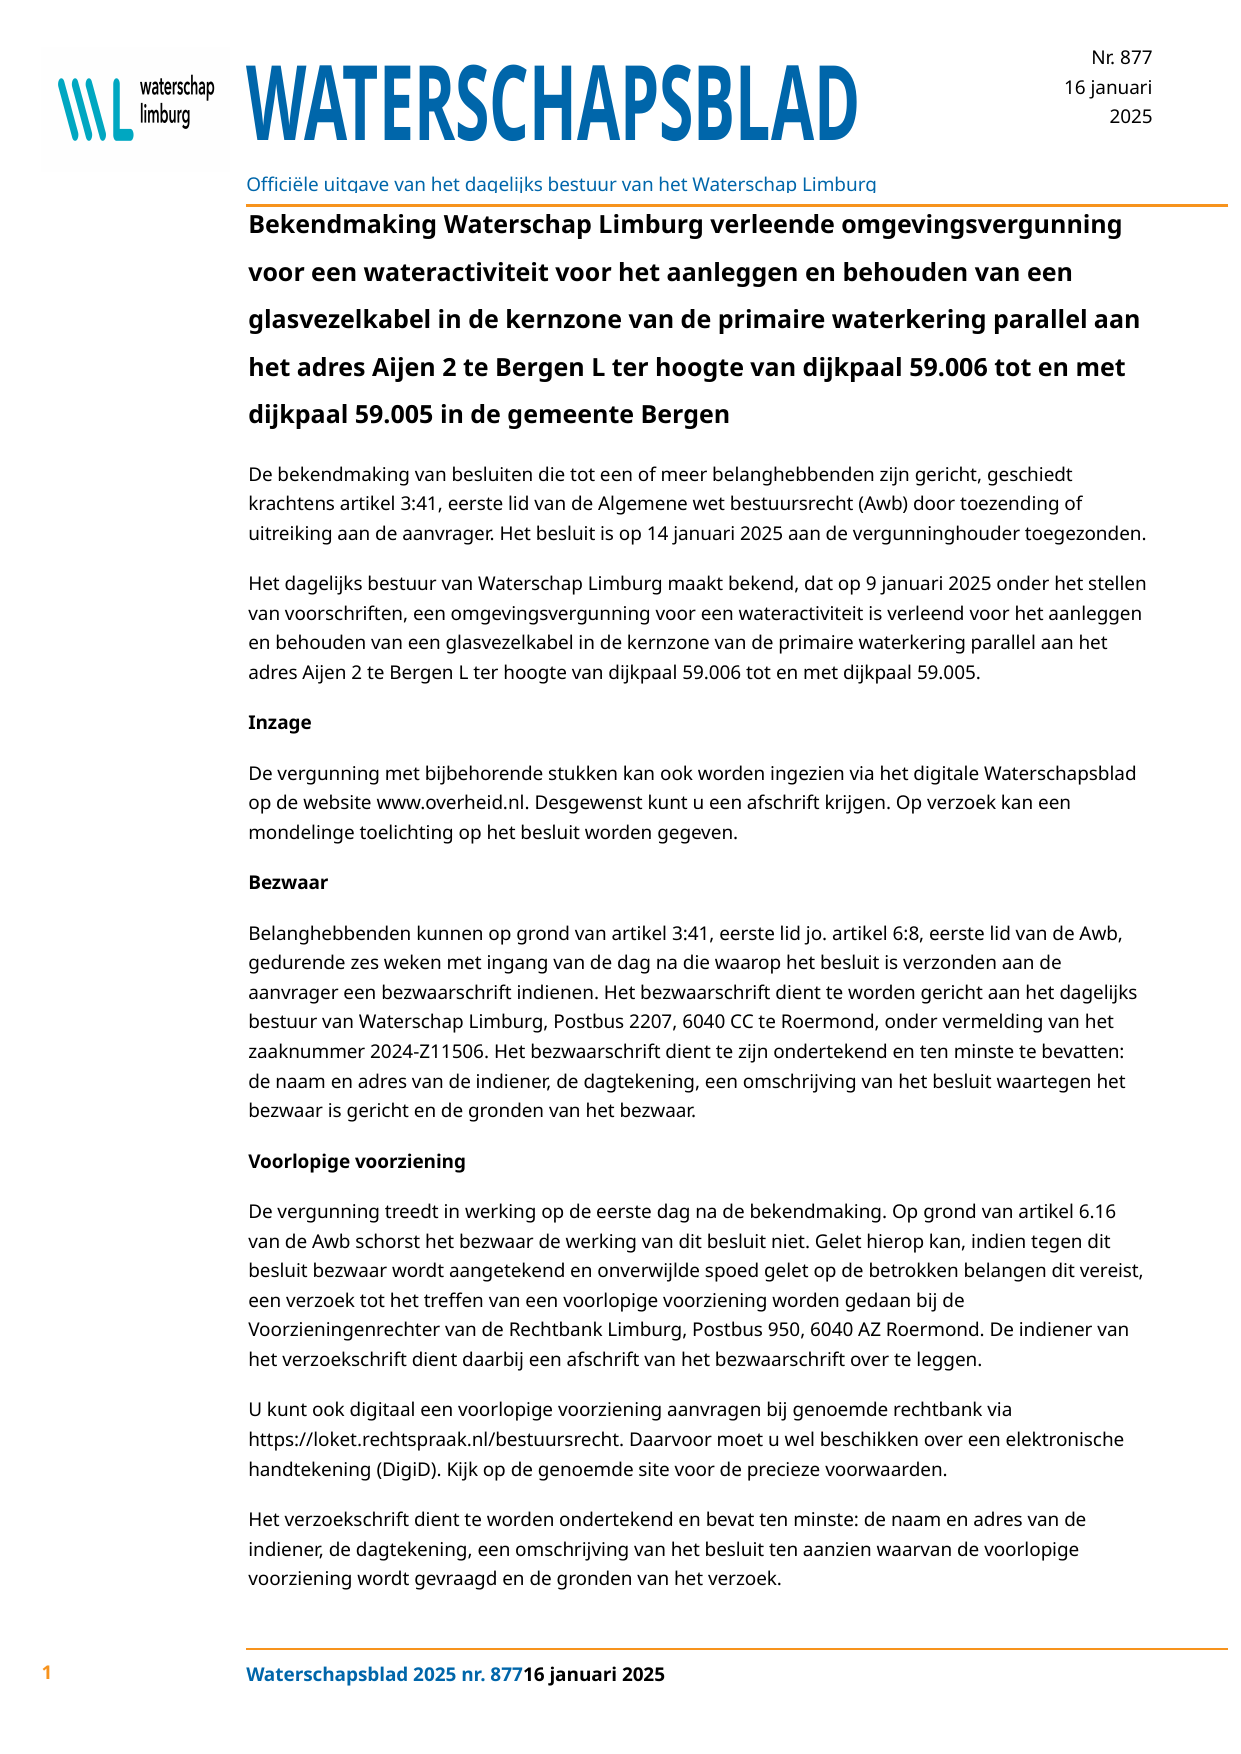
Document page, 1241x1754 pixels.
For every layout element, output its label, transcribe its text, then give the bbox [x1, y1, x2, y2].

picture [41, 47, 231, 172]
text Voorlopige voorziening [248, 1148, 1152, 1173]
text Inzage [248, 709, 1152, 735]
text Bezwaar [248, 869, 1152, 895]
text De bekendmaking van besluiten die tot een of meer belanghebbenden zijn gericht, geschiedt krachtens artikel 3:41, eerste lid van de Algemene wet bestuursrecht (Awb) door toezending of uitreiking aan de aanvrager. Het besluit is op 14 januari 2025 aan de vergunninghouder toegezonden. [248, 461, 1152, 546]
text De vergunning treedt in werking op de eerste dag na de bekendmaking. Op grond van artikel 6.16 van de Awb schorst het bezwaar de werking van dit besluit niet. Gelet hierop kan, indien tegen dit besluit bezwaar wordt aangetekend en onverwijlde spoed gelet op de betrokken belangen dit vereist, een verzoek tot het treffen van een voorlopige voorziening worden gedaan bij de Voorzieningenrechter van de Rechtbank Limburg, Postbus 950, 6040 AZ Roermond. De indiener van het verzoekschrift dient daarbij een afschrift van het bezwaarschrift over te leggen. [248, 1198, 1152, 1372]
text Het dagelijks bestuur van Waterschap Limburg maakt bekend, dat op 9 januari 2025 onder het stellen van voorschriften, een omgevingsvergunning voor een wateractiviteit is verleend voor het aanleggen en behouden van een glasvezelkabel in de kernzone van de primaire waterkering parallel aan het adres Aijen 2 te Bergen L ter hoogte van dijkpaal 59.006 tot en met dijkpaal 59.005. [248, 570, 1152, 685]
text Belanghebbenden kunnen op grond van artikel 3:41, eerste lid jo. artikel 6:8, eerste lid van de Awb, gedurende zes weken met ingang van de dag na die waarop het besluit is verzonden aan de aanvrager een bezwaarschrift indienen. Het bezwaarschrift dient te worden gericht aan het dagelijks bestuur van Waterschap Limburg, Postbus 2207, 6040 CC te Roermond, onder vermelding van het zaaknummer 2024-Z11506. Het bezwaarschrift dient te zijn ondertekend en ten minste te bevatten: de naam en adres van de indiener, de dagtekening, een omschrijving van het besluit waartegen het bezwaar is gericht en de gronden van het bezwaar. [248, 920, 1152, 1123]
text Bekendmaking Waterschap Limburg verleende omgevingsvergunning voor een wateractiviteit voor het aanleggen en behouden van een glasvezelkabel in de kernzone van de primaire waterkering parallel aan het adres Aijen 2 te Bergen L ter hoogte van dijkpaal 59.006 tot en met dijkpaal 59.005 in de gemeente Bergen [248, 207, 1152, 431]
text U kunt ook digitaal een voorlopige voorziening aanvragen bij genoemde rechtbank via https://loket.rechtspraak.nl/bestuursrecht. Daarvoor moet u wel beschikken over een elektronische handtekening (DigiD). Kijk op de genoemde site voor de precieze voorwaarden. [248, 1397, 1152, 1481]
text De vergunning met bijbehorende stukken kan ook worden ingezien via het digitale Waterschapsblad op de website www.overheid.nl. Desgewenst kunt u een afschrift krijgen. Op verzoek kan een mondelinge toelichting op het besluit worden gegeven. [248, 760, 1152, 845]
text Het verzoekschrift dient te worden ondertekend en bevat ten minste: de naam en adres van de indiener, de dagtekening, een omschrijving van het besluit ten aanzien waarvan de voorlopige voorziening wordt gevraagd en de gronden van het verzoek. [248, 1506, 1152, 1591]
